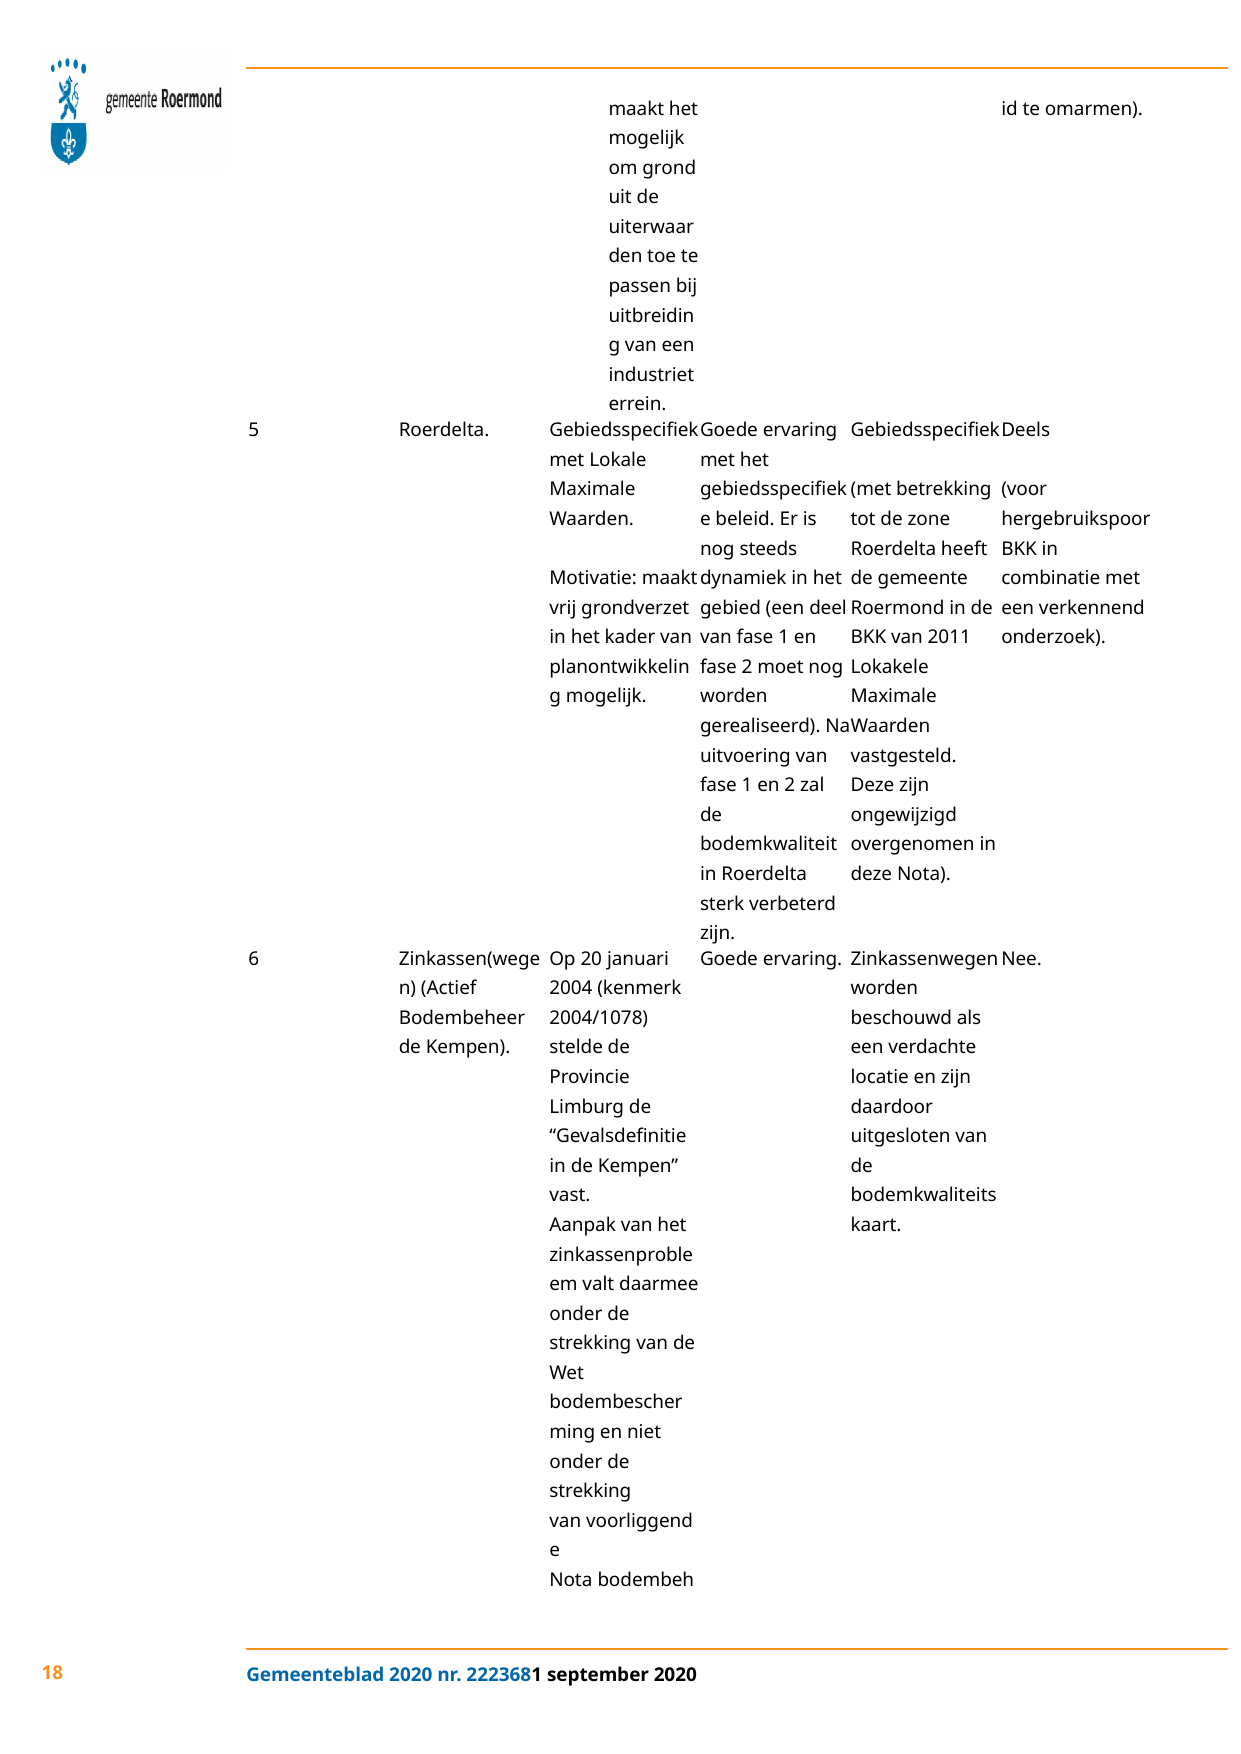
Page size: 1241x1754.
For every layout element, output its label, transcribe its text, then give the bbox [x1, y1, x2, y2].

table_cell Zinkassenwegen worden beschouwd als een verdachte locatie en zijn daardoor uitgesloten van de bodemkwaliteitskaart. [850, 945, 1001, 1592]
table_cell [248, 945, 398, 1592]
table_cell Gebiedsspecifiek met Lokale Maximale Waarden. Motivatie: maakt vrij grondverzet in het kader van planontwikkeling mogelijk. [549, 416, 700, 945]
table_cell maakt het mogelijk om grond uit de uiterwaarden toe te passen bij uitbreiding van een industrieterrein. [549, 95, 700, 416]
table_cell Zinkassen(wegen) (Actief Bodembeheer de Kempen). [399, 945, 549, 1592]
table_cell Goede ervaring met het gebiedsspecifieke beleid. Er is nog steeds dynamiek in het gebied (een deel van fase 1 en fase 2 moet nog worden gerealiseerd). Na uitvoering van fase 1 en 2 zal de bodemkwaliteit in Roerdelta sterk verbeterd zijn. [700, 416, 850, 945]
table_cell [248, 416, 398, 945]
table_cell id te omarmen). [1001, 95, 1152, 416]
table_cell Roerdelta. [399, 416, 549, 945]
table_cell Goede ervaring. [700, 945, 850, 1592]
table_cell Nee. [1001, 945, 1152, 1592]
picture [41, 47, 231, 172]
table_cell Gebiedsspecifiek (met betrekking tot de zone Roerdelta heeft de gemeente Roermond in de BKK van 2011 Lokakele Maximale Waarden vastgesteld. Deze zijn ongewijzigd overgenomen in deze Nota). [850, 416, 1001, 945]
table_cell [399, 95, 549, 416]
table_cell Deels (voor hergebruikspoor BKK in combinatie met een verkennend onderzoek). [1001, 416, 1152, 945]
table_cell [248, 95, 398, 416]
table_cell [850, 95, 1001, 416]
table_cell Op 20 januari 2004 (kenmerk 2004/1078) stelde de Provincie Limburg de “Gevalsdefinitie in de Kempen” vast. Aanpak van het zinkassenprobleem valt daarmee onder de strekking van de Wet bodembescherming en niet onder de strekking van voorliggende Nota bodembeh [549, 945, 700, 1592]
table_cell [700, 95, 850, 416]
